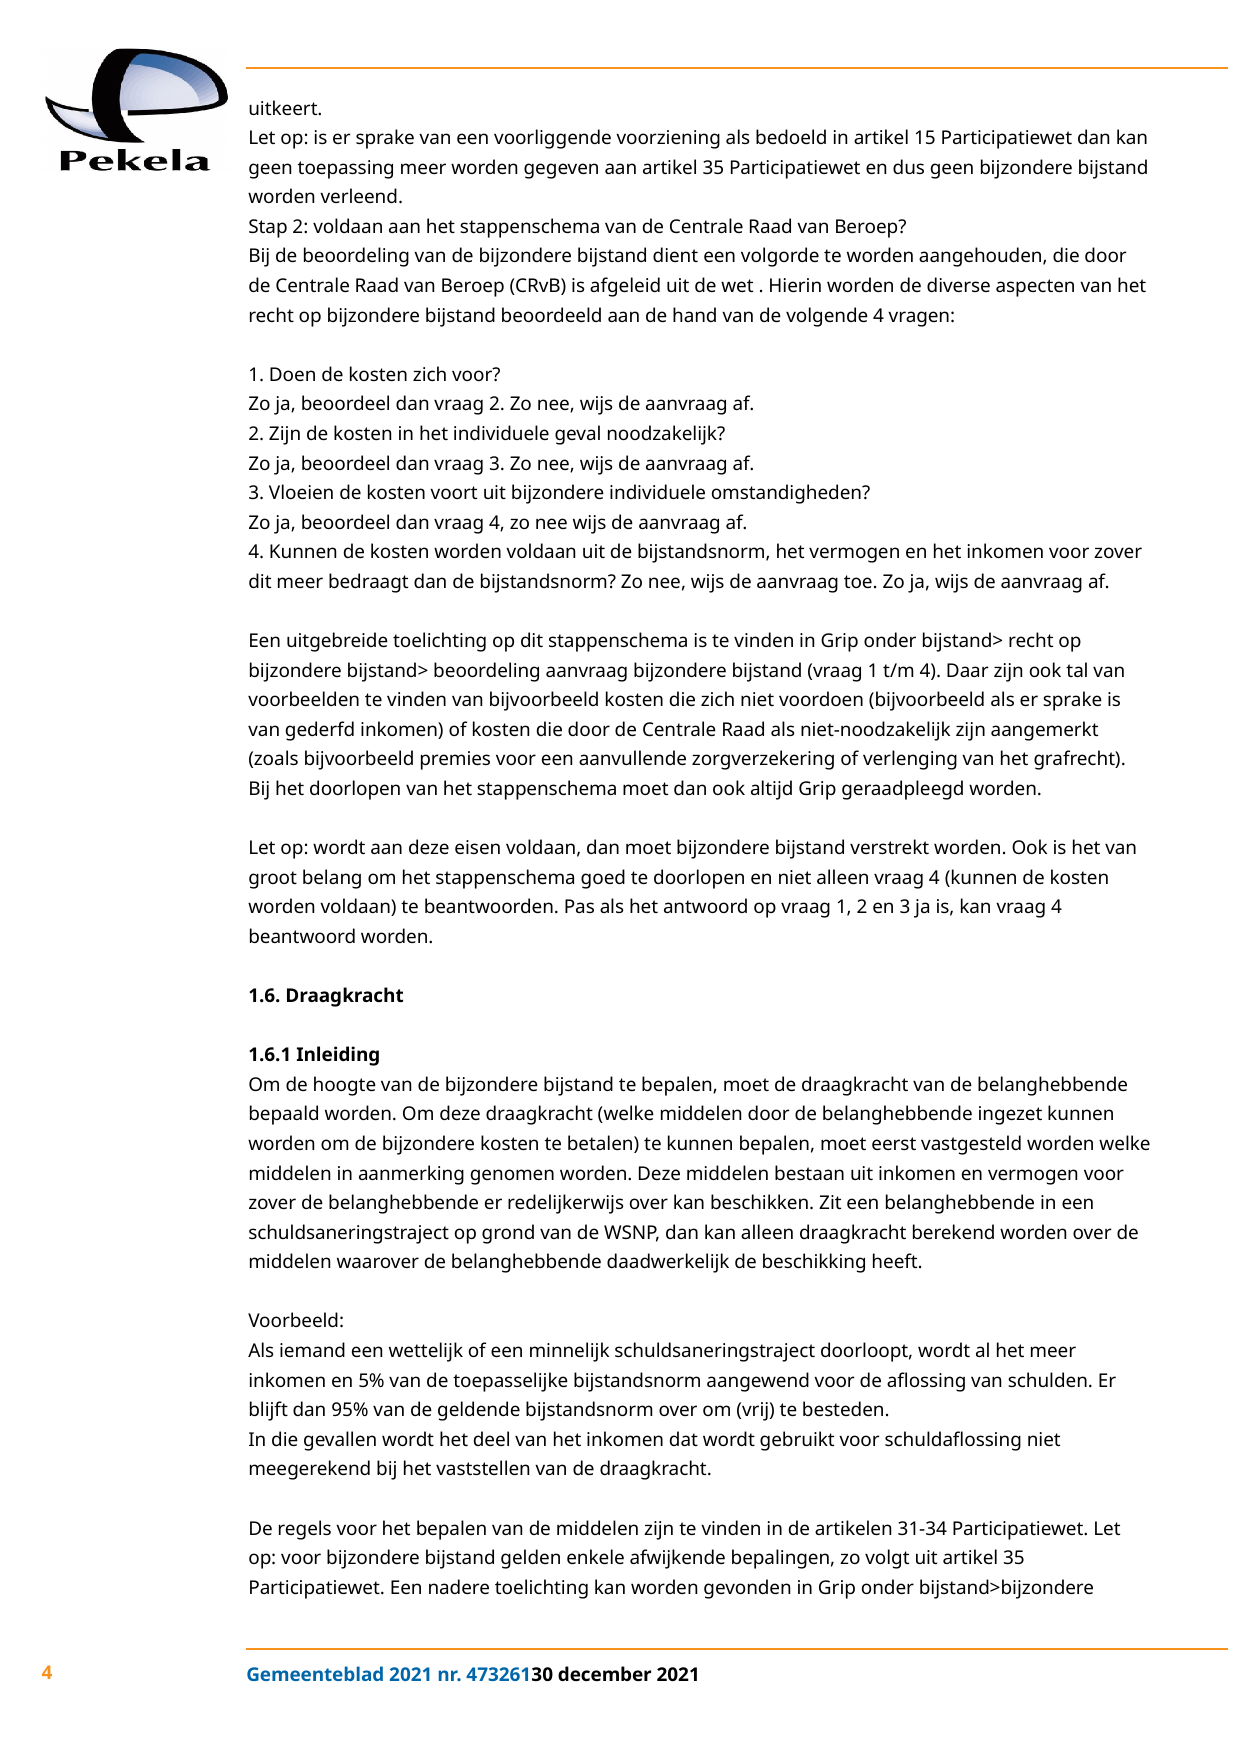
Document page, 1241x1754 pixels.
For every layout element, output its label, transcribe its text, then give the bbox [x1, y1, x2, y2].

text uitkeert. [248, 95, 1152, 121]
text Let op: is er sprake van een voorliggende voorziening als bedoeld in artikel 15 Participatiewet dan kan geen toepassing meer worden gegeven aan artikel 35 Participatiewet en dus geen bijzondere bijstand worden verleend. [248, 124, 1152, 209]
text De regels voor het bepalen van de middelen zijn te vinden in de artikelen 31-34 Participatiewet. Let op: voor bijzondere bijstand gelden enkele afwijkende bepalingen, zo volgt uit artikel 35 Participatiewet. Een nadere toelichting kan worden gevonden in Grip onder bijstand>bijzondere [248, 1515, 1152, 1600]
text Zo ja, beoordeel dan vraag 3. Zo nee, wijs de aanvraag af. [248, 450, 1152, 476]
text Om de hoogte van de bijzondere bijstand te bepalen, moet de draagkracht van de belanghebbende bepaald worden. Om deze draagkracht (welke middelen door de belanghebbende ingezet kunnen worden om de bijzondere kosten te betalen) te kunnen bepalen, moet eerst vastgesteld worden welke middelen in aanmerking genomen worden. Deze middelen bestaan uit inkomen en vermogen voor zover de belanghebbende er redelijkerwijs over kan beschikken. Zit een belanghebbende in een schuldsaneringstraject op grond van de WSNP, dan kan alleen draagkracht berekend worden over de middelen waarover de belanghebbende daadwerkelijk de beschikking heeft. [248, 1071, 1152, 1274]
text Een uitgebreide toelichting op dit stappenschema is te vinden in Grip onder bijstand> recht op bijzondere bijstand> beoordeling aanvraag bijzondere bijstand (vraag 1 t/m 4). Daar zijn ook tal van voorbeelden te vinden van bijvoorbeeld kosten die zich niet voordoen (bijvoorbeeld als er sprake is van gederfd inkomen) of kosten die door de Centrale Raad als niet-noodzakelijk zijn aangemerkt (zoals bijvoorbeeld premies voor een aanvullende zorgverzekering of verlenging van het grafrecht). Bij het doorlopen van het stappenschema moet dan ook altijd Grip geraadpleegd worden. [248, 627, 1152, 801]
picture [41, 47, 231, 172]
text 3. Vloeien de kosten voort uit bijzondere individuele omstandigheden? [248, 479, 1152, 505]
text In die gevallen wordt het deel van het inkomen dat wordt gebruikt voor schuldaflossing niet meegerekend bij het vaststellen van de draagkracht. [248, 1426, 1152, 1481]
text 2. Zijn de kosten in het individuele geval noodzakelijk? [248, 420, 1152, 446]
text 1.6. Draagkracht [248, 982, 1152, 1008]
text Zo ja, beoordeel dan vraag 4, zo nee wijs de aanvraag af. [248, 509, 1152, 535]
text 1.6.1 Inleiding [248, 1041, 1152, 1067]
text 4. Kunnen de kosten worden voldaan uit de bijstandsnorm, het vermogen en het inkomen voor zover dit meer bedraagt dan de bijstandsnorm? Zo nee, wijs de aanvraag toe. Zo ja, wijs de aanvraag af. [248, 538, 1152, 594]
text Voorbeeld: [248, 1308, 1152, 1333]
text Bij de beoordeling van de bijzondere bijstand dient een volgorde te worden aangehouden, die door de Centrale Raad van Beroep (CRvB) is afgeleid uit de wet . Hierin worden de diverse aspecten van het recht op bijzondere bijstand beoordeeld aan de hand van de volgende 4 vragen: [248, 243, 1152, 328]
text Let op: wordt aan deze eisen voldaan, dan moet bijzondere bijstand verstrekt worden. Ook is het van groot belang om het stappenschema goed te doorlopen en niet alleen vraag 4 (kunnen de kosten worden voldaan) te beantwoorden. Pas als het antwoord op vraag 1, 2 en 3 ja is, kan vraag 4 beantwoord worden. [248, 834, 1152, 949]
text Stap 2: voldaan aan het stappenschema van de Centrale Raad van Beroep? [248, 213, 1152, 239]
text Als iemand een wettelijk of een minnelijk schuldsaneringstraject doorloopt, wordt al het meer inkomen en 5% van de toepasselijke bijstandsnorm aangewend voor de aflossing van schulden. Er blijft dan 95% van de geldende bijstandsnorm over om (vrij) te besteden. [248, 1337, 1152, 1422]
text 1. Doen de kosten zich voor? [248, 361, 1152, 387]
text Zo ja, beoordeel dan vraag 2. Zo nee, wijs de aanvraag af. [248, 391, 1152, 416]
